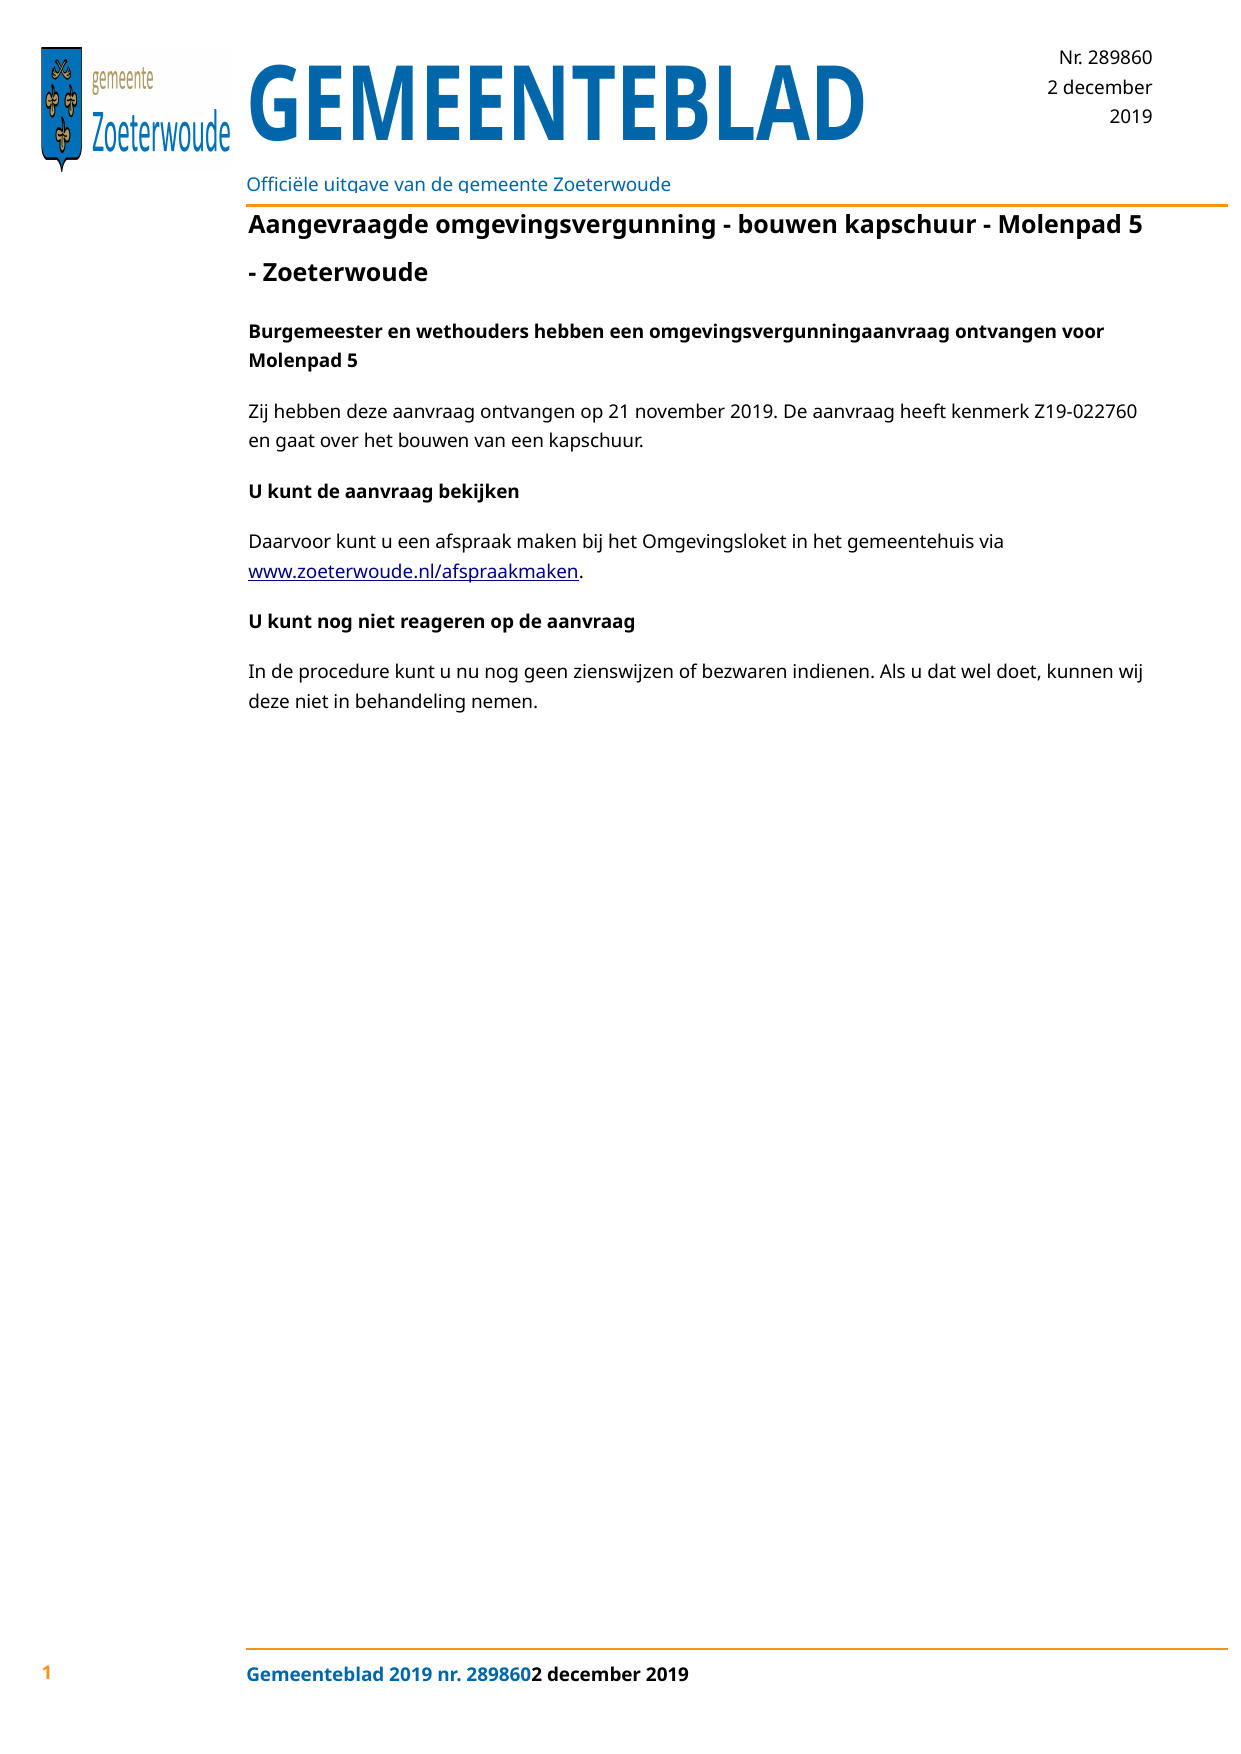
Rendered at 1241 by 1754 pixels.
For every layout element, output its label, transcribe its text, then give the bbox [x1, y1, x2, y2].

text In de procedure kunt u nu nog geen zienswijzen of bezwaren indienen. Als u dat wel doet, kunnen wij deze niet in behandeling nemen. [248, 659, 1152, 714]
text Burgemeester en wethouders hebben een omgevingsvergunningaanvraag ontvangen voor Molenpad 5 [248, 318, 1152, 373]
picture [41, 47, 231, 172]
text Aangevraagde omgevingsvergunning - bouwen kapschuur - Molenpad 5 - Zoeterwoude [248, 207, 1152, 288]
text Zij hebben deze aanvraag ontvangen op 21 november 2019. De aanvraag heeft kenmerk Z19-022760 en gaat over het bouwen van een kapschuur. [248, 398, 1152, 453]
text Daarvoor kunt u een afspraak maken bij het Omgevingsloket in het gemeentehuis via www.zoeterwoude.nl/afspraakmaken. [248, 528, 1152, 584]
text U kunt nog niet reageren op de aanvraag [248, 608, 1152, 634]
text U kunt de aanvraag bekijken [248, 478, 1152, 504]
